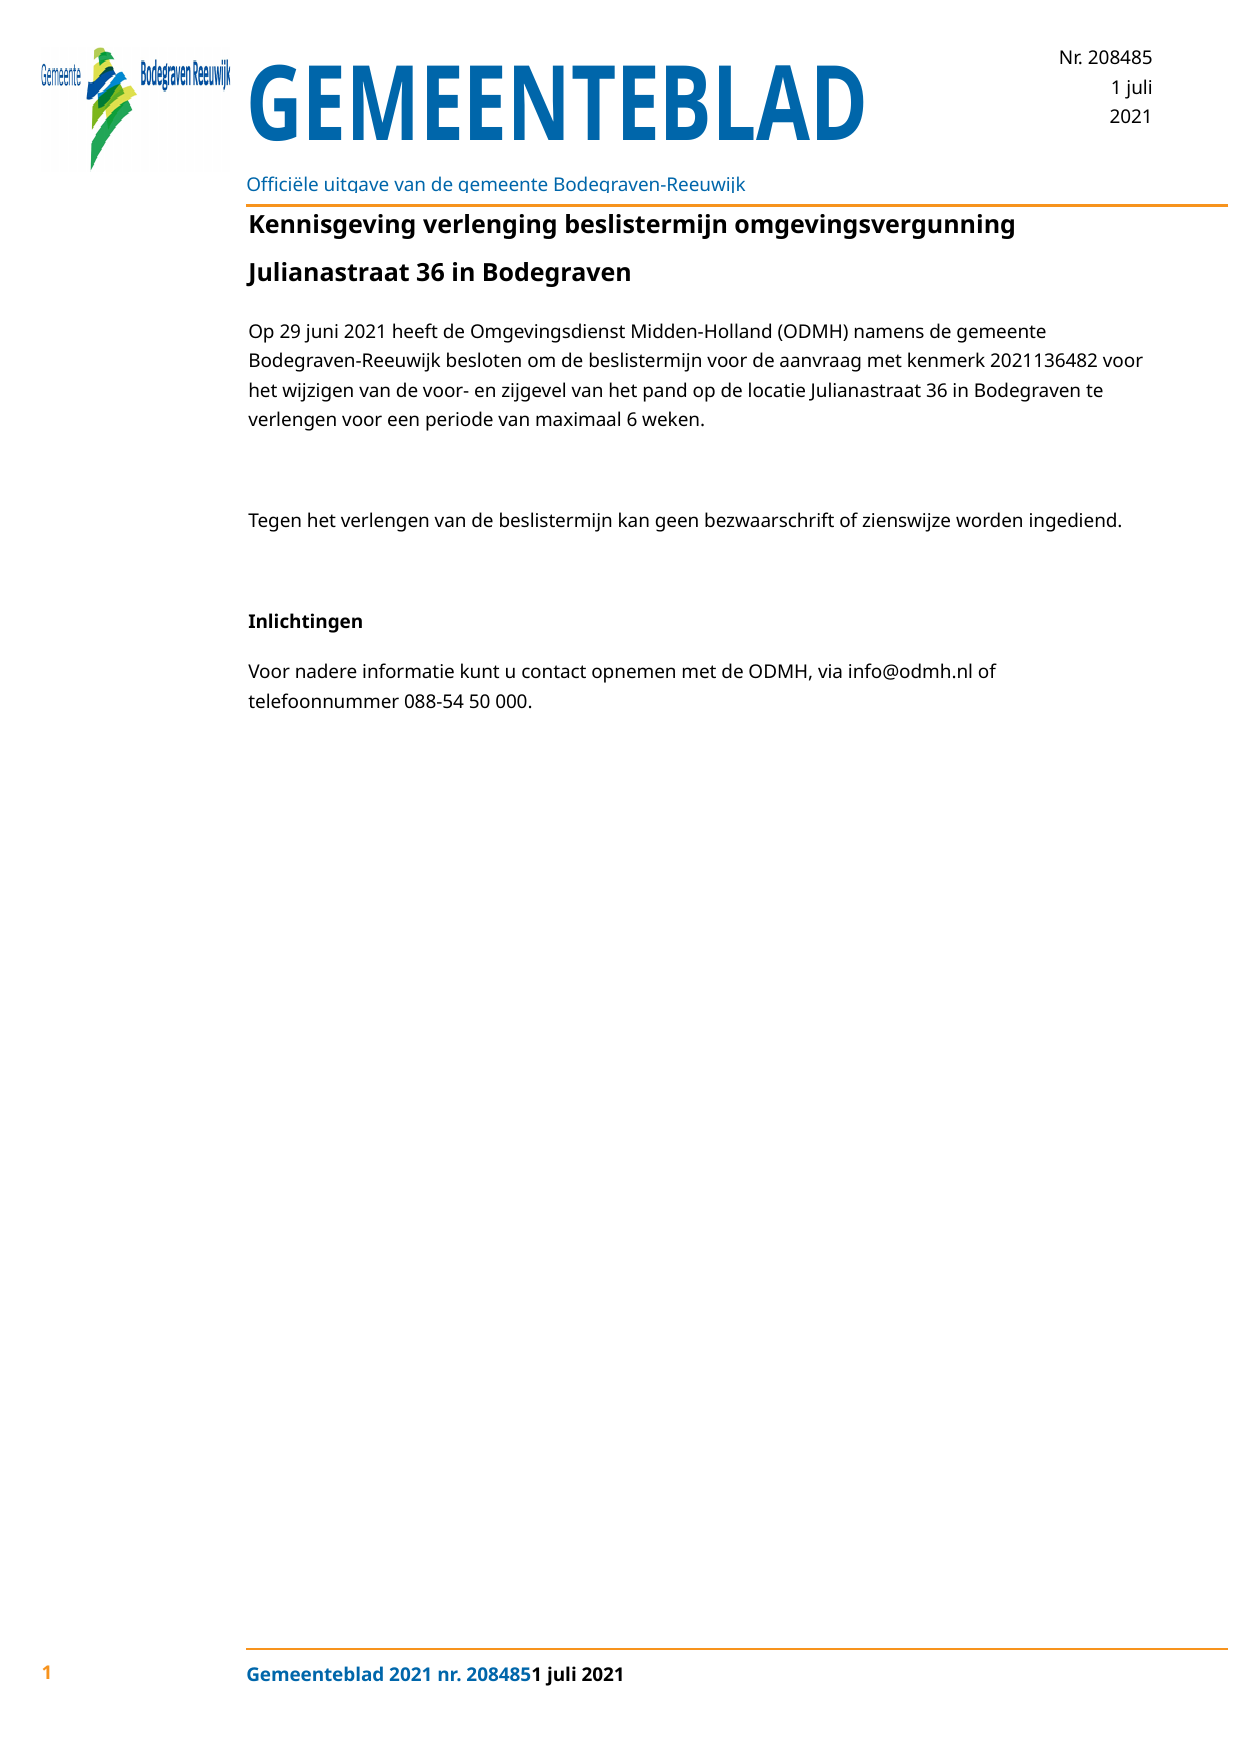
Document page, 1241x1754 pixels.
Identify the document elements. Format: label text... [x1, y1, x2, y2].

text Voor nadere informatie kunt u contact opnemen met de ODMH, via info@odmh.nl of telefoonnummer 088-54 50 000. [248, 659, 1152, 714]
picture [41, 47, 231, 172]
text Kennisgeving verlenging beslistermijn omgevingsvergunning Julianastraat 36 in Bodegraven [248, 207, 1152, 288]
text Op 29 juni 2021 heeft de Omgevingsdienst Midden-Holland (ODMH) namens de gemeente Bodegraven-Reeuwijk besloten om de beslistermijn voor de aanvraag met kenmerk 2021136482 voor het wijzigen van de voor- en zijgevel van het pand op de locatie Julianastraat 36 in Bodegraven te verlengen voor een periode van maximaal 6 weken. [248, 318, 1152, 432]
text Inlichtingen [248, 608, 1152, 634]
text Tegen het verlengen van de beslistermijn kan geen bezwaarschrift of zienswijze worden ingediend. [248, 507, 1152, 533]
